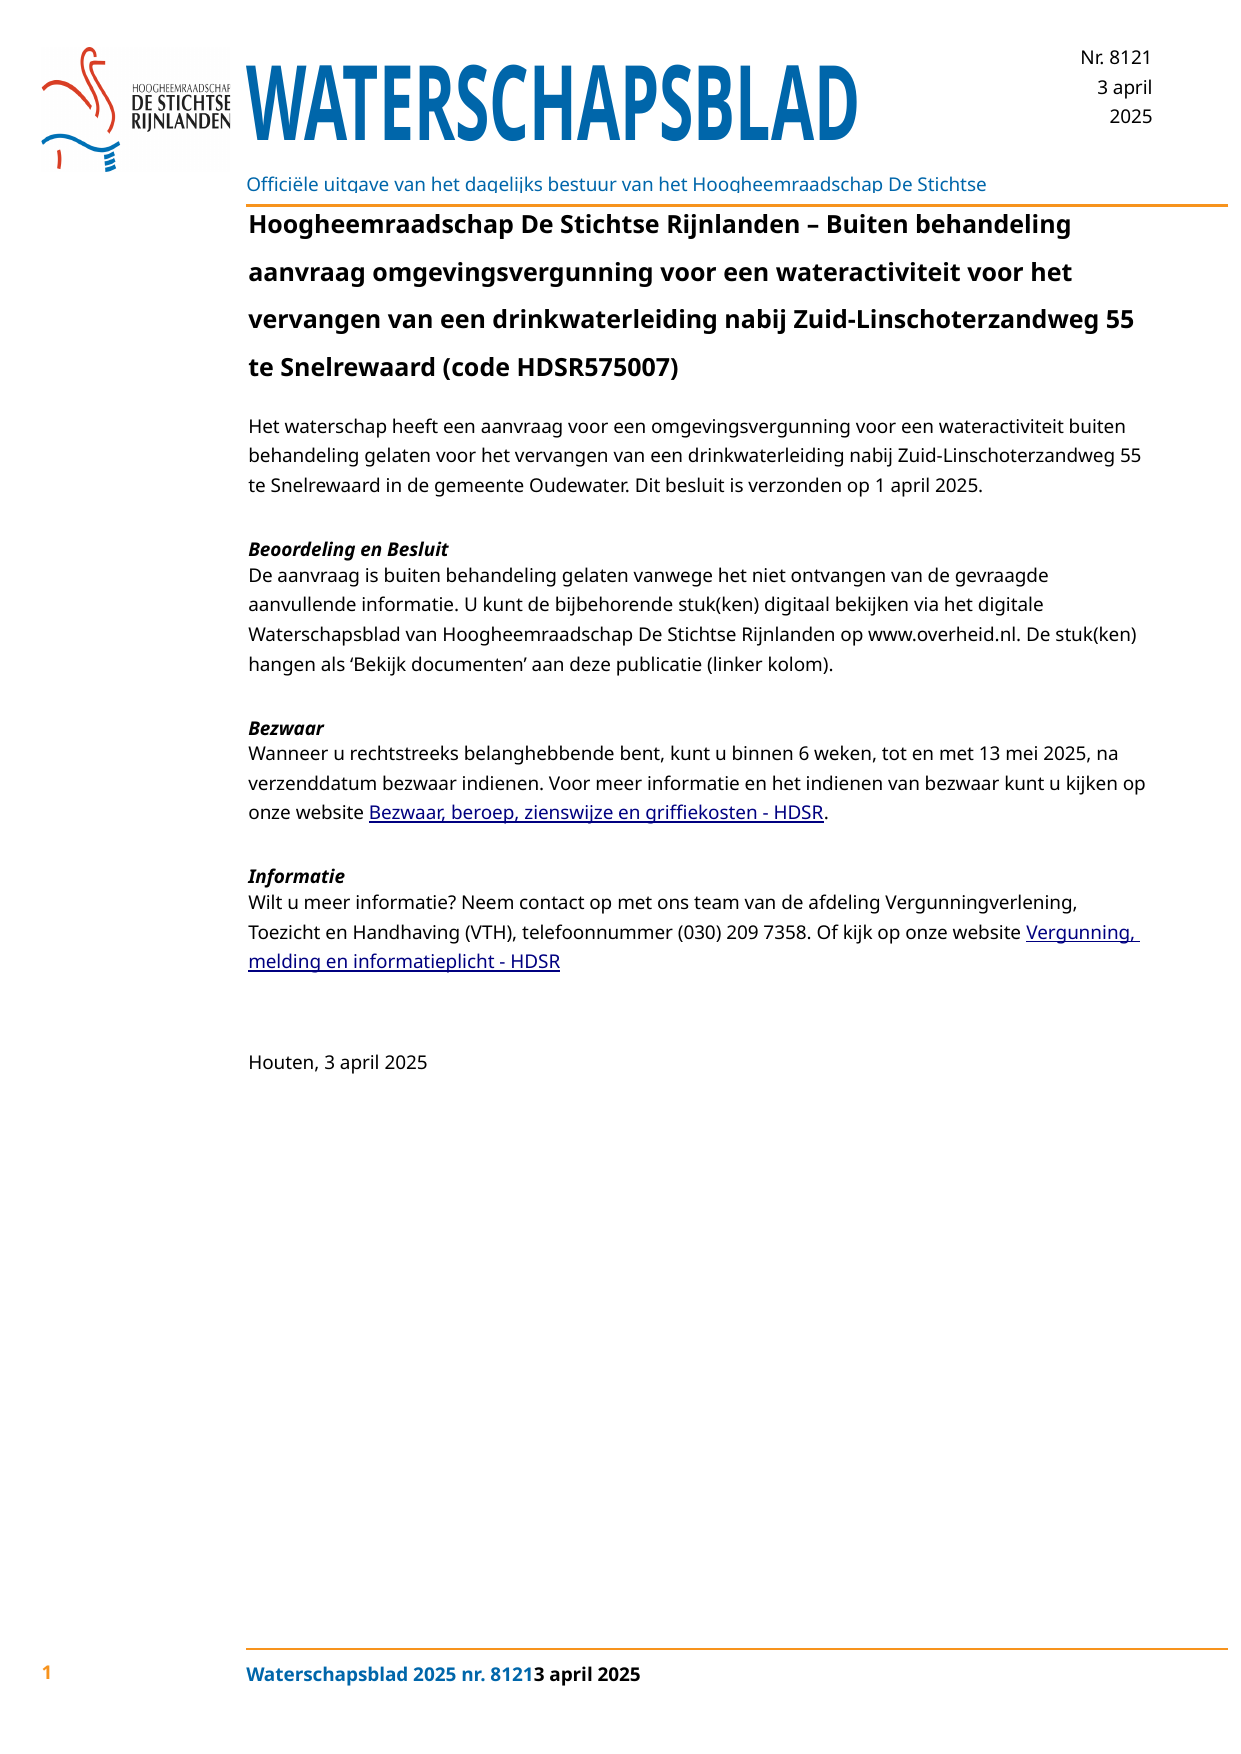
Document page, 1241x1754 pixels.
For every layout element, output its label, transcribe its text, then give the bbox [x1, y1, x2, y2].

text Wanneer u rechtstreeks belanghebbende bent, kunt u binnen 6 weken, tot en met 13 mei 2025, na verzenddatum bezwaar indienen. Voor meer informatie en het indienen van bezwaar kunt u kijken op onze website Bezwaar, beroep, zienswijze en griffiekosten - HDSR. [248, 740, 1152, 825]
picture [41, 47, 231, 172]
text Hoogheemraadschap De Stichtse Rijnlanden – Buiten behandeling aanvraag omgevingsvergunning voor een wateractiviteit voor het vervangen van een drinkwaterleiding nabij Zuid-Linschoterzandweg 55 te Snelrewaard (code HDSR575007) [248, 207, 1152, 384]
text Het waterschap heeft een aanvraag voor een omgevingsvergunning voor een wateractiviteit buiten behandeling gelaten voor het vervangen van een drinkwaterleiding nabij Zuid-Linschoterzandweg 55 te Snelrewaard in de gemeente Oudewater. Dit besluit is verzonden op 1 april 2025. [248, 413, 1152, 498]
text Houten, 3 april 2025 [248, 1049, 1152, 1075]
text Informatie [248, 863, 1152, 889]
text De aanvraag is buiten behandeling gelaten vanwege het niet ontvangen van de gevraagde aanvullende informatie. U kunt de bijbehorende stuk(ken) digitaal bekijken via het digitale Waterschapsblad van Hoogheemraadschap De Stichtse Rijnlanden op www.overheid.nl. De stuk(ken) hangen als ‘Bekijk documenten’ aan deze publicatie (linker kolom). [248, 562, 1152, 676]
text Bezwaar [248, 715, 1152, 740]
text Wilt u meer informatie? Neem contact op met ons team van de afdeling Vergunningverlening, Toezicht en Handhaving (VTH), telefoonnummer (030) 209 7358. Of kijk op onze website Vergunning, melding en informatieplicht - HDSR [248, 889, 1152, 974]
text Beoordeling en Besluit [248, 536, 1152, 562]
